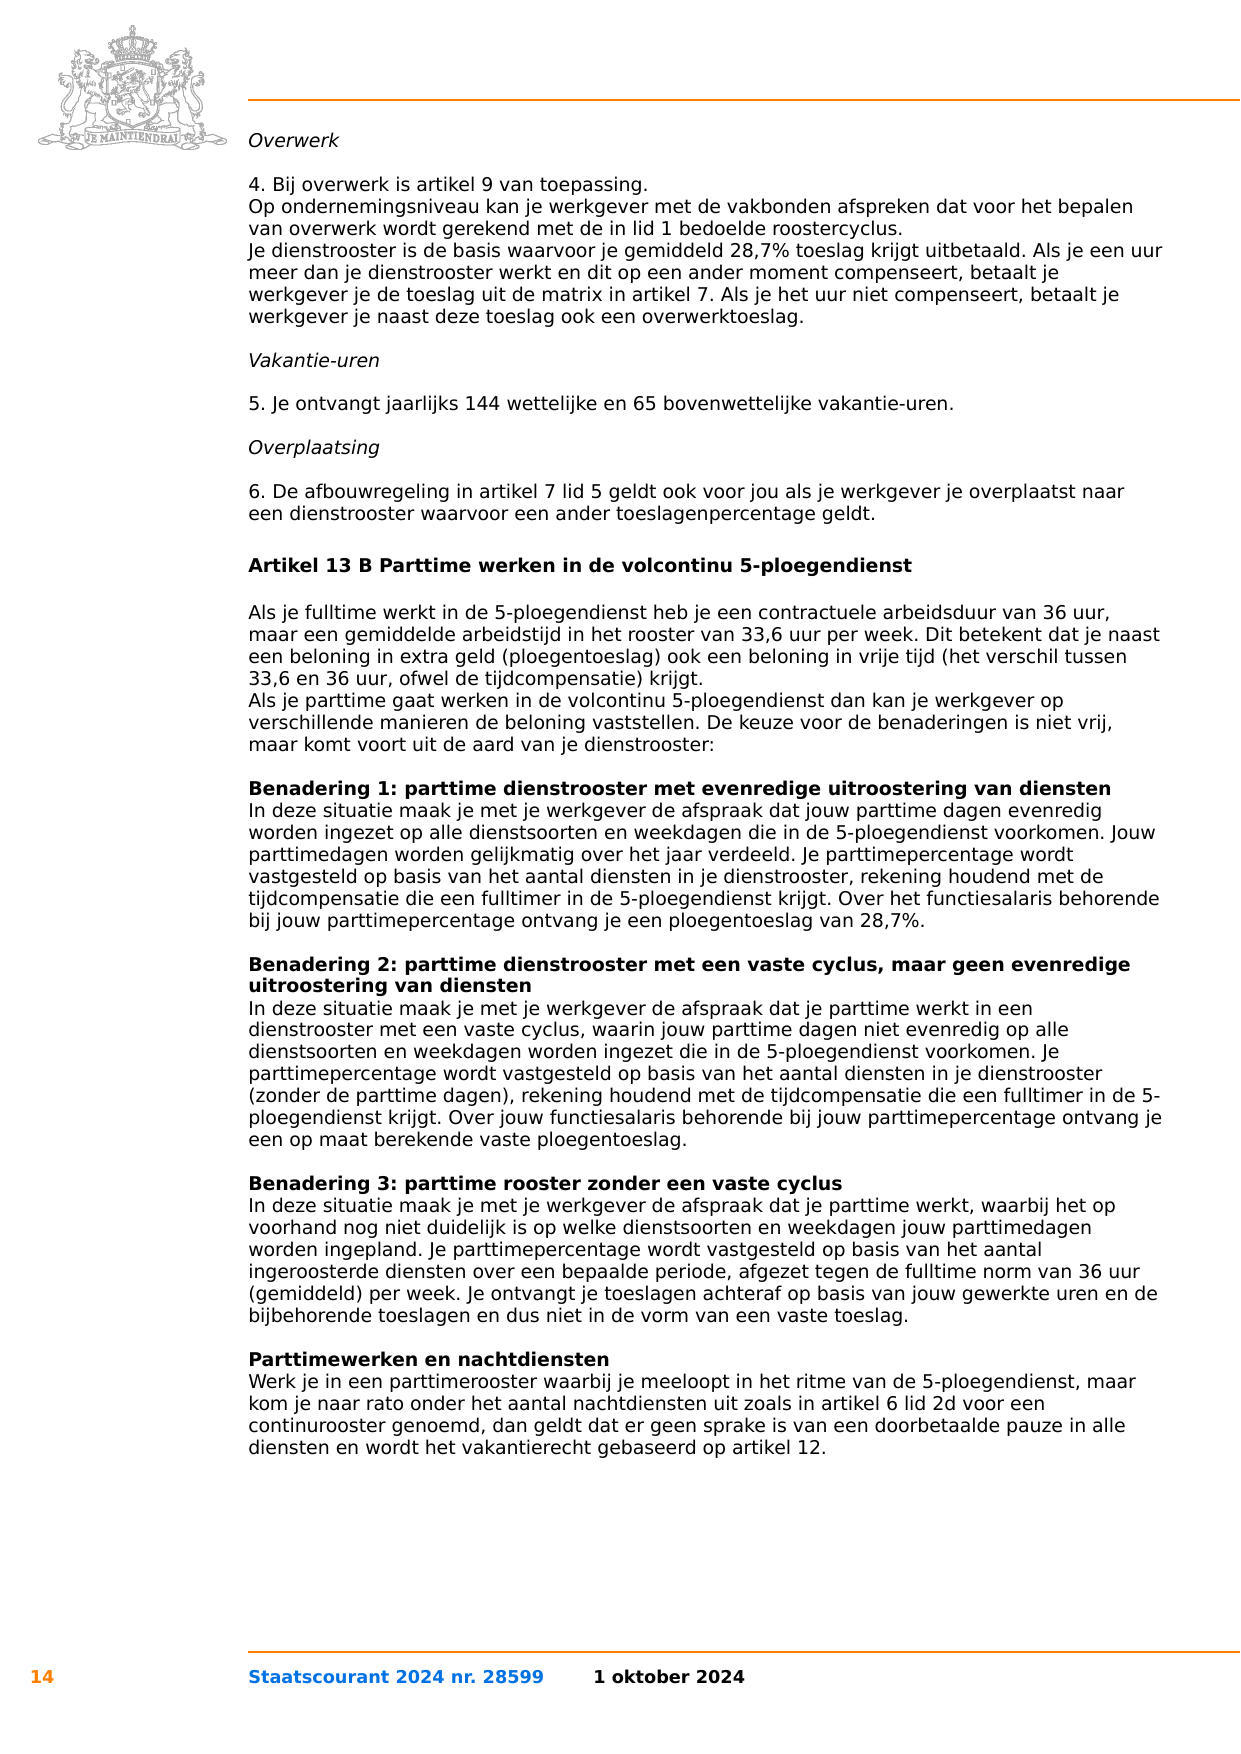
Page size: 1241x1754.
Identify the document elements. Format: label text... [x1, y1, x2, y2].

text 6. De afbouwregeling in artikel 7 lid 5 geldt ook voor jou als je werkgever je overplaatst naar een dienstrooster waarvoor een ander toeslagenpercentage geldt. [248, 481, 1163, 525]
subtitle Benadering 3: parttime rooster zonder een vaste cyclus [248, 1173, 1163, 1195]
text Als je fulltime werkt in de 5-ploegendienst heb je een contractuele arbeidsduur van 36 uur, maar een gemiddelde arbeidstijd in het rooster van 33,6 uur per week. Dit betekent dat je naast een beloning in extra geld (ploegentoeslag) ook een beloning in vrije tijd (het verschil tussen 33,6 en 36 uur, ofwel de tijdcompensatie) krijgt. [248, 602, 1163, 690]
subtitle Benadering 2: parttime dienstrooster met een vaste cyclus, maar geen evenredige uitroostering van diensten [248, 953, 1163, 997]
text Als je parttime gaat werken in de volcontinu 5-ploegendienst dan kan je werkgever op verschillende manieren de beloning vaststellen. De keuze voor de benaderingen is niet vrij, maar komt voort uit de aard van je dienstrooster: [248, 690, 1163, 756]
picture [38, 25, 227, 150]
text In deze situatie maak je met je werkgever de afspraak dat je parttime werkt, waarbij het op voorhand nog niet duidelijk is op welke dienstsoorten en weekdagen jouw parttimedagen worden ingepland. Je parttimepercentage wordt vastgesteld op basis van het aantal ingeroosterde diensten over een bepaalde periode, afgezet tegen de fulltime norm van 36 uur (gemiddeld) per week. Je ontvangt je toeslagen achteraf op basis van jouw gewerkte uren en de bijbehorende toeslagen en dus niet in de vorm van een vaste toeslag. [248, 1195, 1163, 1327]
subtitle Overwerk [248, 130, 1163, 152]
text In deze situatie maak je met je werkgever de afspraak dat jouw parttime dagen evenredig worden ingezet op alle dienstsoorten en weekdagen die in de 5-ploegendienst voorkomen. Jouw parttimedagen worden gelijkmatig over het jaar verdeeld. Je parttimepercentage wordt vastgesteld op basis van het aantal diensten in je dienstrooster, rekening houdend met de tijdcompensatie die een fulltimer in de 5-ploegendienst krijgt. Over het functiesalaris behorende bij jouw parttimepercentage ontvang je een ploegentoeslag van 28,7%. [248, 800, 1163, 932]
subtitle Parttimewerken en nachtdiensten [248, 1349, 1163, 1371]
subtitle Overplaatsing [248, 437, 1163, 459]
subtitle Benadering 1: parttime dienstrooster met evenredige uitroostering van diensten [248, 778, 1163, 800]
text In deze situatie maak je met je werkgever de afspraak dat je parttime werkt in een dienstrooster met een vaste cyclus, waarin jouw parttime dagen niet evenredig op alle dienstsoorten en weekdagen worden ingezet die in de 5-ploegendienst voorkomen. Je parttimepercentage wordt vastgesteld op basis van het aantal diensten in je dienstrooster (zonder de parttime dagen), rekening houdend met de tijdcompensatie die een fulltimer in de 5-ploegendienst krijgt. Over jouw functiesalaris behorende bij jouw parttimepercentage ontvang je een op maat berekende vaste ploegentoeslag. [248, 997, 1163, 1151]
text Werk je in een parttimerooster waarbij je meeloopt in het ritme van de 5-ploegendienst, maar kom je naar rato onder het aantal nachtdiensten uit zoals in artikel 6 lid 2d voor een continurooster genoemd, dan geldt dat er geen sprake is van een doorbetaalde pauze in alle diensten en wordt het vakantierecht gebaseerd op artikel 12. [248, 1371, 1163, 1459]
text Op ondernemingsniveau kan je werkgever met de vakbonden afspreken dat voor het bepalen van overwerk wordt gerekend met de in lid 1 bedoelde roostercyclus. [248, 196, 1163, 240]
text 5. Je ontvangt jaarlijks 144 wettelijke en 65 bovenwettelijke vakantie-uren. [248, 393, 1163, 415]
subtitle Vakantie-uren [248, 349, 1163, 371]
text Je dienstrooster is de basis waarvoor je gemiddeld 28,7% toeslag krijgt uitbetaald. Als je een uur meer dan je dienstrooster werkt en dit op een ander moment compenseert, betaalt je werkgever je de toeslag uit de matrix in artikel 7. Als je het uur niet compenseert, betaalt je werkgever je naast deze toeslag ook een overwerktoeslag. [248, 240, 1163, 328]
text 4. Bij overwerk is artikel 9 van toepassing. [248, 174, 1163, 196]
subtitle Artikel 13 B Parttime werken in de volcontinu 5-ploegendienst [248, 555, 1163, 577]
